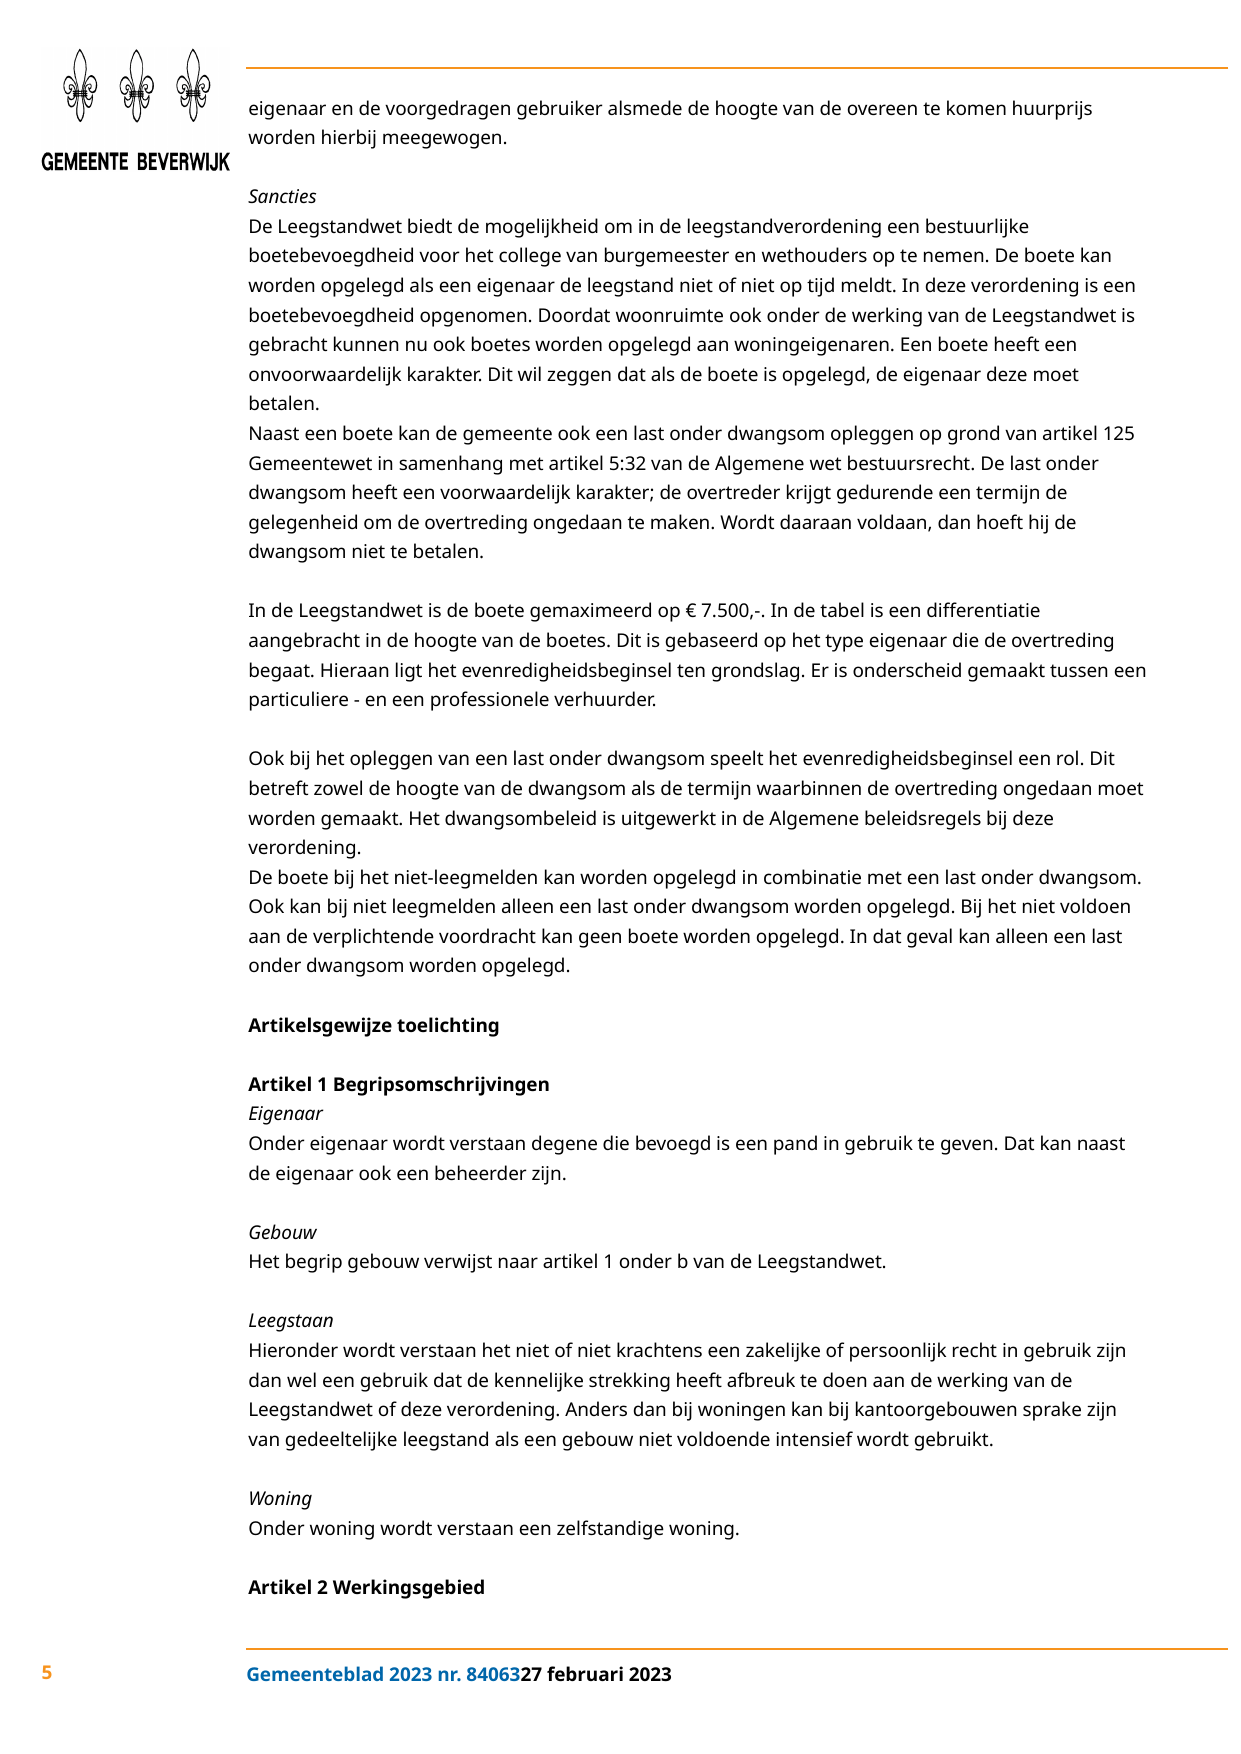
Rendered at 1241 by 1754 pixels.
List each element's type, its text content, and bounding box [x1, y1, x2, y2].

text Het begrip gebouw verwijst naar artikel 1 onder b van de Leegstandwet. [248, 1248, 1152, 1274]
text Onder eigenaar wordt verstaan degene die bevoegd is een pand in gebruik te geven. Dat kan naast de eigenaar ook een beheerder zijn. [248, 1130, 1152, 1186]
text De Leegstandwet biedt de mogelijkheid om in de leegstandverordening een bestuurlijke boetebevoegdheid voor het college van burgemeester en wethouders op te nemen. De boete kan worden opgelegd als een eigenaar de leegstand niet of niet op tijd meldt. In deze verordening is een boetebevoegdheid opgenomen. Doordat woonruimte ook onder de werking van de Leegstandwet is gebracht kunnen nu ook boetes worden opgelegd aan woningeigenaren. Een boete heeft een onvoorwaardelijk karakter. Dit wil zeggen dat als de boete is opgelegd, de eigenaar deze moet betalen. [248, 213, 1152, 416]
text Artikel 1 Begripsomschrijvingen [248, 1071, 1152, 1097]
text De boete bij het niet-leegmelden kan worden opgelegd in combinatie met een last onder dwangsom. Ook kan bij niet leegmelden alleen een last onder dwangsom worden opgelegd. Bij het niet voldoen aan de verplichtende voordracht kan geen boete worden opgelegd. In dat geval kan alleen een last onder dwangsom worden opgelegd. [248, 864, 1152, 978]
text Gebouw [248, 1219, 1152, 1245]
text In de Leegstandwet is de boete gemaximeerd op € 7.500,-. In de tabel is een differentiatie aangebracht in de hoogte van de boetes. Dit is gebaseerd op het type eigenaar die de overtreding begaat. Hieraan ligt het evenredigheidsbeginsel ten grondslag. Er is onderscheid gemaakt tussen een particuliere - en een professionele verhuurder. [248, 598, 1152, 712]
text Artikelsgewijze toelichting [248, 1012, 1152, 1038]
text Artikel 2 Werkingsgebied [248, 1574, 1152, 1600]
text Woning [248, 1485, 1152, 1511]
text Naast een boete kan de gemeente ook een last onder dwangsom opleggen op grond van artikel 125 Gemeentewet in samenhang met artikel 5:32 van de Algemene wet bestuursrecht. De last onder dwangsom heeft een voorwaardelijk karakter; de overtreder krijgt gedurende een termijn de gelegenheid om de overtreding ongedaan te maken. Wordt daaraan voldaan, dan hoeft hij de dwangsom niet te betalen. [248, 420, 1152, 564]
text Onder woning wordt verstaan een zelfstandige woning. [248, 1515, 1152, 1541]
picture [41, 47, 231, 172]
text Leegstaan [248, 1308, 1152, 1333]
text Eigenaar [248, 1101, 1152, 1126]
text Hieronder wordt verstaan het niet of niet krachtens een zakelijke of persoonlijk recht in gebruik zijn dan wel een gebruik dat de kennelijke strekking heeft afbreuk te doen aan de werking van de Leegstandwet of deze verordening. Anders dan bij woningen kan bij kantoorgebouwen sprake zijn van gedeeltelijke leegstand als een gebouw niet voldoende intensief wordt gebruikt. [248, 1337, 1152, 1452]
text eigenaar en de voorgedragen gebruiker alsmede de hoogte van de overeen te komen huurprijs worden hierbij meegewogen. [248, 95, 1152, 150]
text Ook bij het opleggen van een last onder dwangsom speelt het evenredigheidsbeginsel een rol. Dit betreft zowel de hoogte van de dwangsom als de termijn waarbinnen de overtreding ongedaan moet worden gemaakt. Het dwangsombeleid is uitgewerkt in de Algemene beleidsregels bij deze verordening. [248, 746, 1152, 860]
text Sancties [248, 183, 1152, 209]
